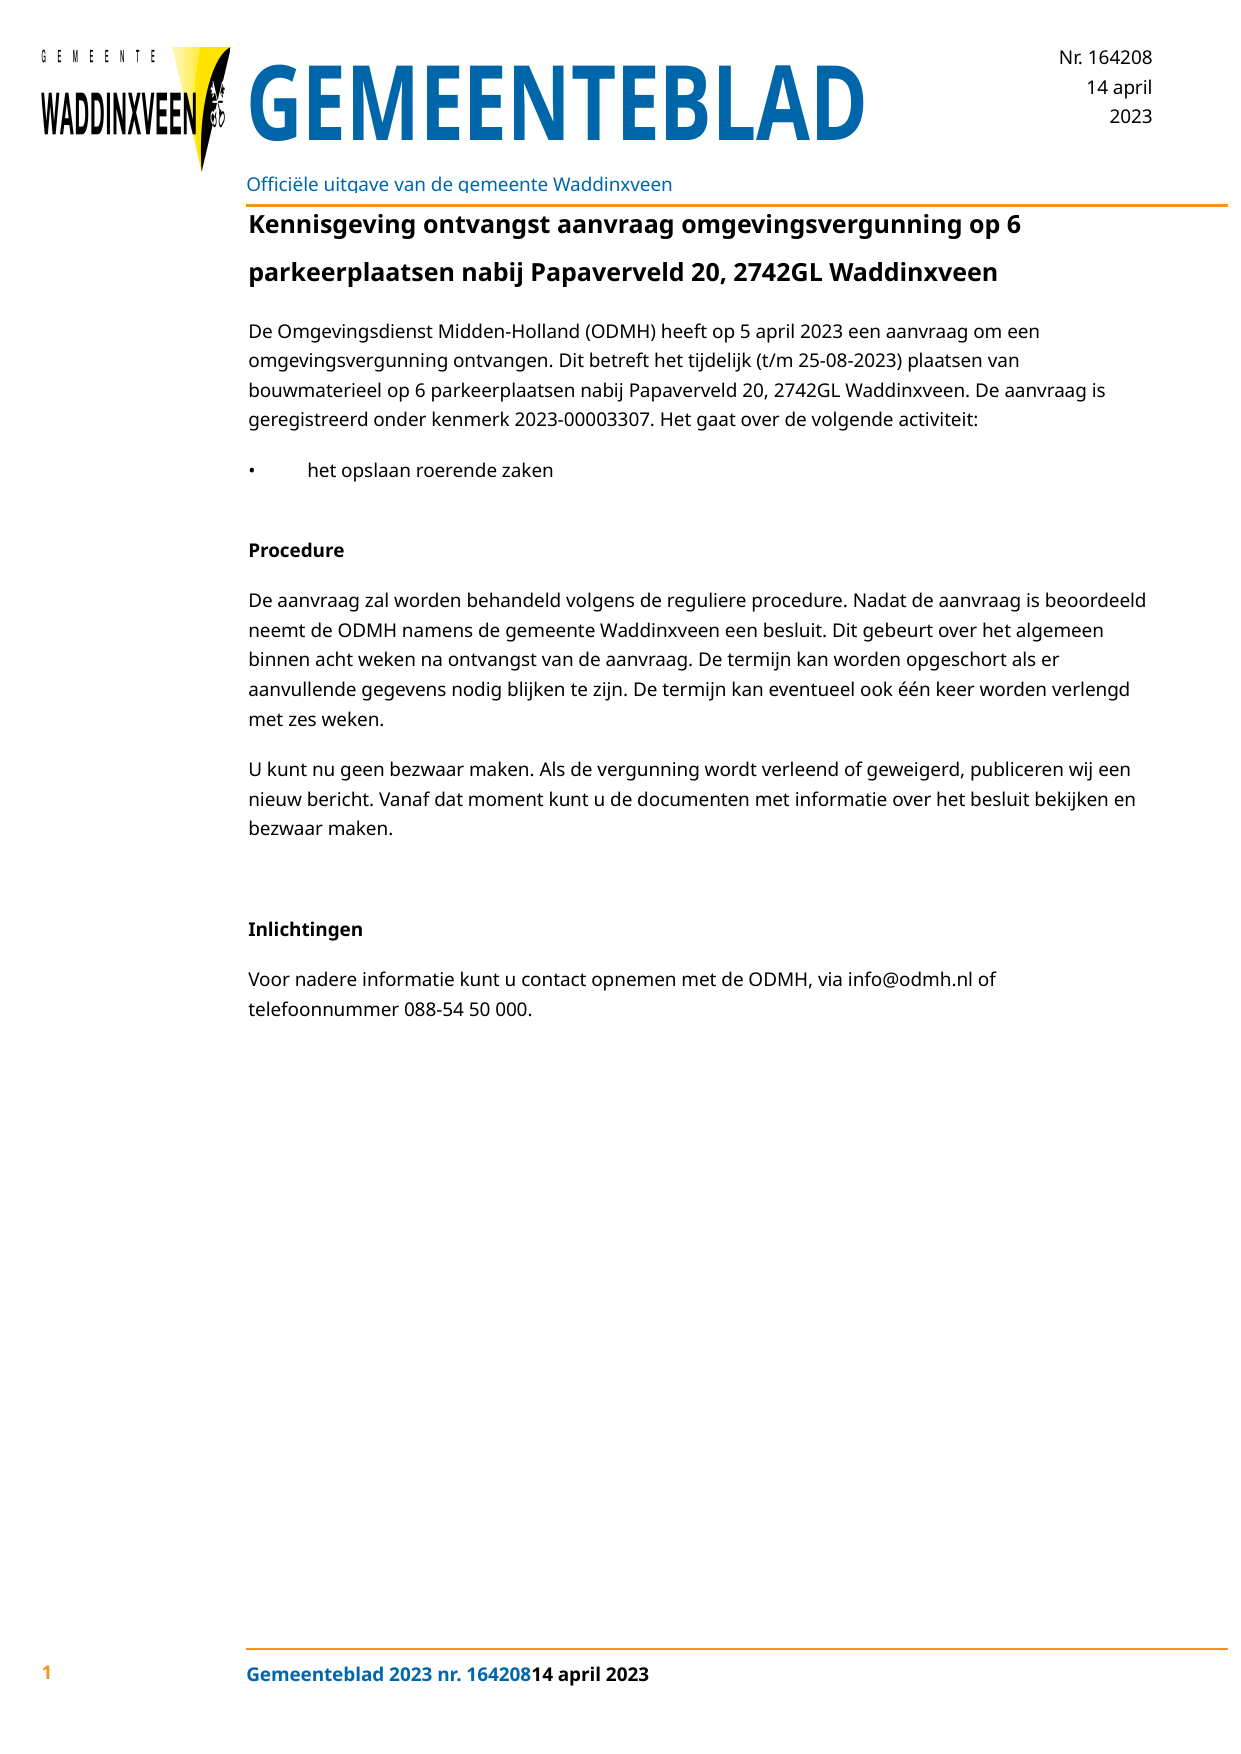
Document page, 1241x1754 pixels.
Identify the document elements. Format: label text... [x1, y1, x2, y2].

text Kennisgeving ontvangst aanvraag omgevingsvergunning op 6 parkeerplaatsen nabij Papaverveld 20, 2742GL Waddinxveen [248, 207, 1152, 288]
text De aanvraag zal worden behandeld volgens de reguliere procedure. Nadat de aanvraag is beoordeeld neemt de ODMH namens de gemeente Waddinxveen een besluit. Dit gebeurt over het algemeen binnen acht weken na ontvangst van de aanvraag. De termijn kan worden opgeschort als er aanvullende gegevens nodig blijken te zijn. De termijn kan eventueel ook één keer worden verlengd met zes weken. [248, 587, 1152, 732]
text Voor nadere informatie kunt u contact opnemen met de ODMH, via info@odmh.nl of telefoonnummer 088-54 50 000. [248, 967, 1152, 1022]
list het opslaan roerende zaken [248, 457, 1152, 483]
text Inlichtingen [248, 916, 1152, 942]
text De Omgevingsdienst Midden-Holland (ODMH) heeft op 5 april 2023 een aanvraag om een omgevingsvergunning ontvangen. Dit betreft het tijdelijk (t/m 25-08-2023) plaatsen van bouwmaterieel op 6 parkeerplaatsen nabij Papaverveld 20, 2742GL Waddinxveen. De aanvraag is geregistreerd onder kenmerk 2023-00003307. Het gaat over de volgende activiteit: [248, 318, 1152, 432]
text U kunt nu geen bezwaar maken. Als de vergunning wordt verleend of geweigerd, publiceren wij een nieuw bericht. Vanaf dat moment kunt u de documenten met informatie over het besluit bekijken en bezwaar maken. [248, 756, 1152, 841]
picture [41, 47, 231, 172]
text Procedure [248, 537, 1152, 563]
